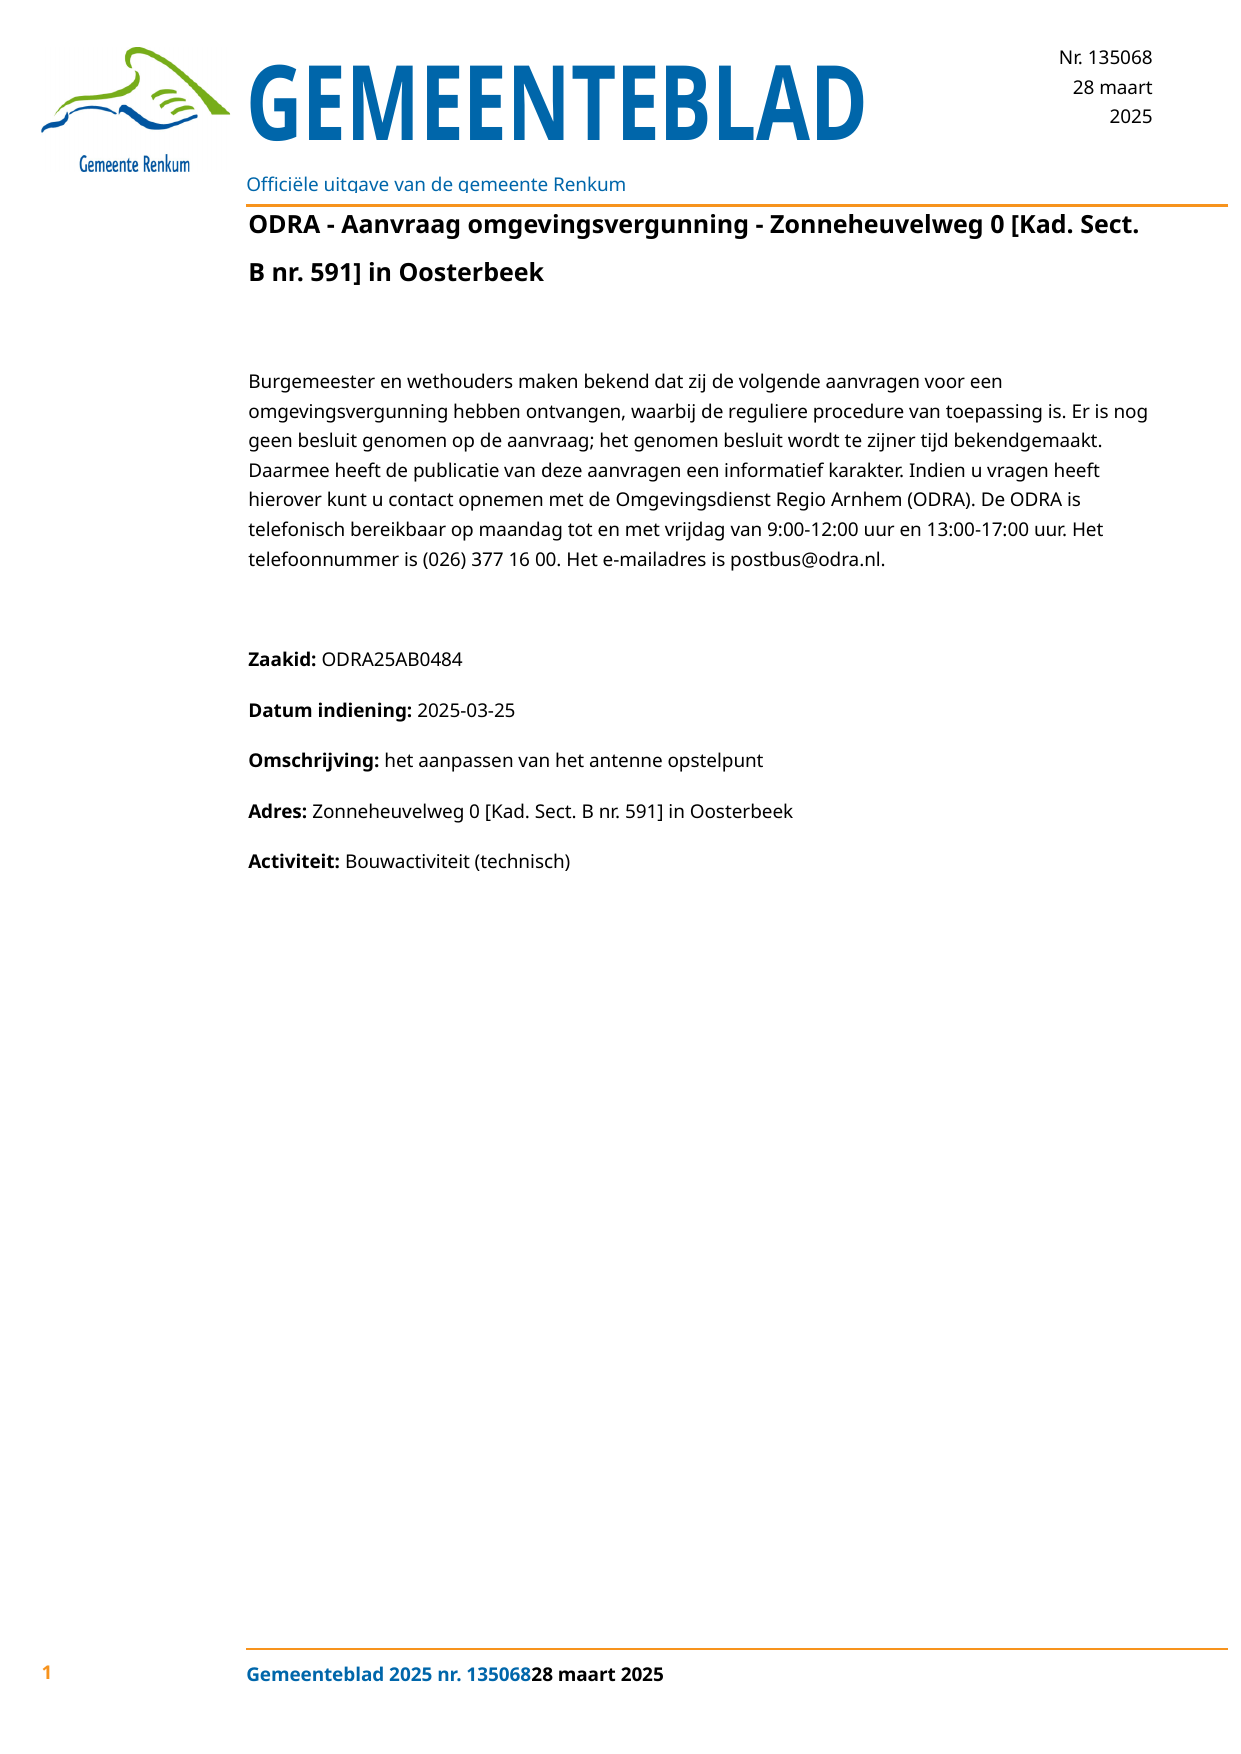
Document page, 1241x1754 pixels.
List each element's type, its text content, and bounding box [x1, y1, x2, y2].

text ODRA - Aanvraag omgevingsvergunning - Zonneheuvelweg 0 [Kad. Sect. B nr. 591] in Oosterbeek [248, 207, 1152, 288]
picture [41, 47, 231, 172]
text Datum indiening: 2025-03-25 [248, 697, 1152, 723]
text Zaakid: ODRA25AB0484 [248, 647, 1152, 672]
text Omschrijving: het aanpassen van het antenne opstelpunt [248, 747, 1152, 773]
text Activiteit: Bouwactiviteit (technisch) [248, 848, 1152, 874]
text Adres: Zonneheuvelweg 0 [Kad. Sect. B nr. 591] in Oosterbeek [248, 798, 1152, 824]
text Burgemeester en wethouders maken bekend dat zij de volgende aanvragen voor een omgevingsvergunning hebben ontvangen, waarbij de reguliere procedure van toepassing is. Er is nog geen besluit genomen op de aanvraag; het genomen besluit wordt te zijner tijd bekendgemaakt. Daarmee heeft de publicatie van deze aanvragen een informatief karakter. Indien u vragen heeft hierover kunt u contact opnemen met de Omgevingsdienst Regio Arnhem (ODRA). De ODRA is telefonisch bereikbaar op maandag tot en met vrijdag van 9:00-12:00 uur en 13:00-17:00 uur. Het telefoonnummer is (026) 377 16 00. Het e-mailadres is postbus@odra.nl. [248, 368, 1152, 572]
